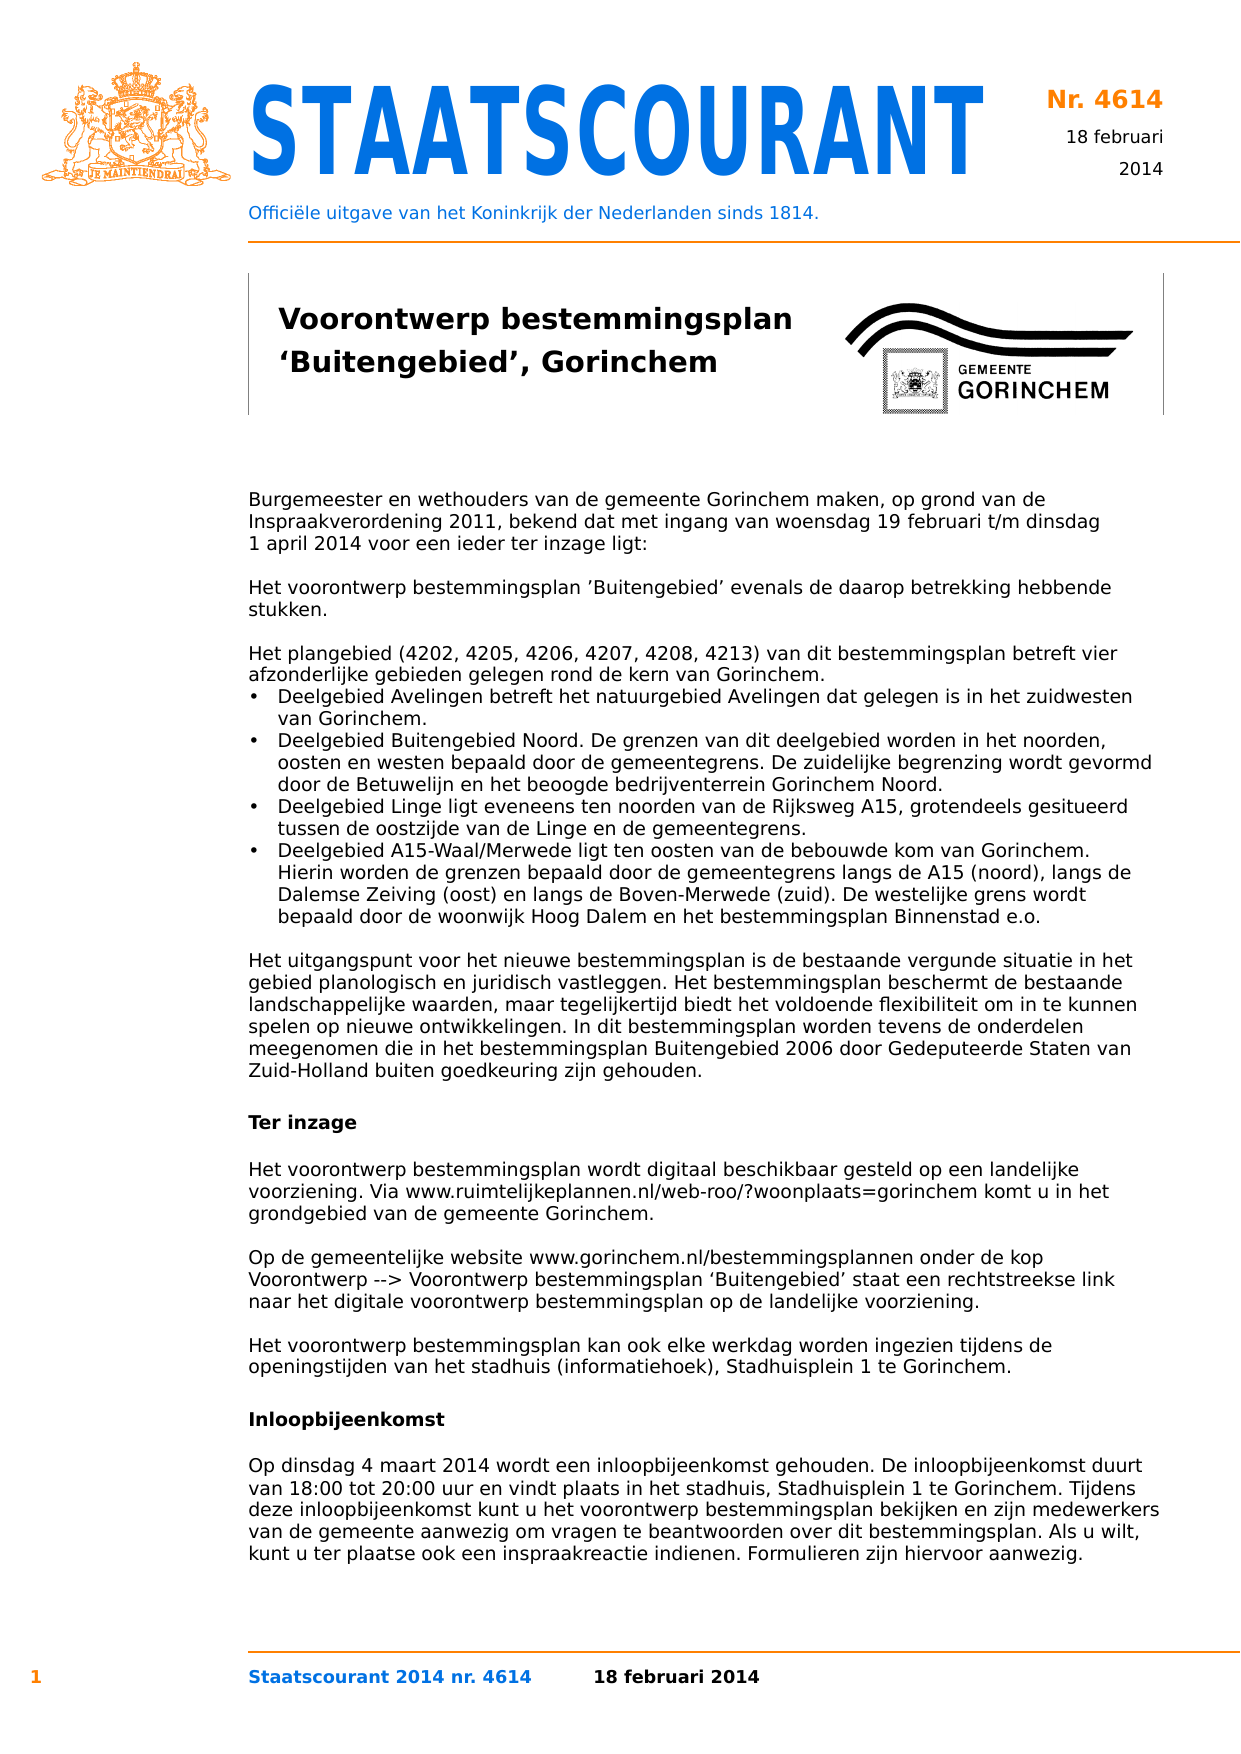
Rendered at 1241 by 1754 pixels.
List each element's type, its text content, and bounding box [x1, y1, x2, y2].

picture [41, 62, 231, 186]
table_header Nr. 4614 [998, 62, 1240, 121]
text Burgemeester en wethouders van de gemeente Gorinchem maken, op grond van de Inspraakverordening 2011, bekend dat met ingang van woensdag 19 februari t/m dinsdag 1 april 2014 voor een ieder ter inzage ligt: [248, 489, 1163, 555]
text Het uitgangspunt voor het nieuwe bestemmingsplan is de bestaande vergunde situatie in het gebied planologisch en juridisch vastleggen. Het bestemmingsplan beschermt de bestaande landschappelijke waarden, maar tegelijkertijd biedt het voldoende flexibiliteit om in te kunnen spelen op nieuwe ontwikkelingen. In dit bestemmingsplan worden tevens de onderdelen meegenomen die in het bestemmingsplan Buitengebied 2006 door Gedeputeerde Staten van Zuid-Holland buiten goedkeuring zijn gehouden. [248, 950, 1163, 1082]
text • Deelgebied Buitengebied Noord. De grenzen van dit deelgebied worden in het noorden, oosten en westen bepaald door de gemeentegrens. De zuidelijke begrenzing wordt gevormd door de Betuwelijn en het beoogde bedrijventerrein Gorinchem Noord. [248, 730, 1163, 796]
table_header [25, 62, 248, 241]
text Het voorontwerp bestemmingsplan wordt digitaal beschikbaar gesteld op een landelijke voorziening. Via www.ruimtelijkeplannen.nl/web-roo/?woonplaats=gorinchem komt u in het grondgebied van de gemeente Gorinchem. [248, 1159, 1163, 1225]
text Het voorontwerp bestemmingsplan ’Buitengebied’ evenals de daarop betrekking hebbende stukken. [248, 577, 1163, 621]
table_cell Officiële uitgave van het Koninkrijk der Nederlanden sinds 1814. [248, 203, 1240, 241]
text Op de gemeentelijke website www.gorinchem.nl/bestemmingsplannen onder de kop Voorontwerp --> Voorontwerp bestemmingsplan ‘Buitengebied’ staat een rechtstreekse link naar het digitale voorontwerp bestemmingsplan op de landelijke voorziening. [248, 1247, 1163, 1313]
text Het voorontwerp bestemmingsplan kan ook elke werkdag worden ingezien tijdens de openingstijden van het stadhuis (informatiehoek), Stadhuisplein 1 te Gorinchem. [248, 1334, 1163, 1378]
subtitle Inloopbijeenkomst [248, 1408, 1163, 1430]
table_cell 18 februari [998, 121, 1240, 153]
text Het plangebied (4202, 4205, 4206, 4207, 4208, 4213) van dit bestemmingsplan betreft vier afzonderlijke gebieden gelegen rond de kern van Gorinchem. [248, 642, 1163, 686]
subtitle Ter inzage [248, 1112, 1163, 1134]
text Hierin worden de grenzen bepaald door de gemeentegrens langs de A15 (noord), langs de Dalemse Zeiving (oost) en langs de Boven-Merwede (zuid). De westelijke grens wordt bepaald door de woonwijk Hoog Dalem en het bestemmingsplan Binnenstad e.o. [277, 862, 1163, 928]
table_header STAATSCOURANT [248, 62, 998, 203]
text • Deelgebied Avelingen betreft het natuurgebied Avelingen dat gelegen is in het zuidwesten van Gorinchem. [248, 686, 1163, 730]
subtitle Voorontwerp bestemmingsplan ‘Buitengebied’, Gorinchem [249, 273, 1163, 415]
text • Deelgebied Linge ligt eveneens ten noorden van de Rijksweg A15, grotendeels gesitueerd tussen de oostzijde van de Linge en de gemeentegrens. [248, 796, 1163, 840]
text • Deelgebied A15-Waal/Merwede ligt ten oosten van de bebouwde kom van Gorinchem. [248, 840, 1163, 862]
table_cell 2014 [998, 153, 1240, 203]
text Op dinsdag 4 maart 2014 wordt een inloopbijeenkomst gehouden. De inloopbijeenkomst duurt van 18:00 tot 20:00 uur en vindt plaats in het stadhuis, Stadhuisplein 1 te Gorinchem. Tijdens deze inloopbijeenkomst kunt u het voorontwerp bestemmingsplan bekijken en zijn medewerkers van de gemeente aanwezig om vragen te beantwoorden over dit bestemmingsplan. Als u wilt, kunt u ter plaatse ook een inspraakreactie indienen. Formulieren zijn hiervoor aanwezig. [248, 1455, 1163, 1565]
picture [844, 302, 1134, 415]
